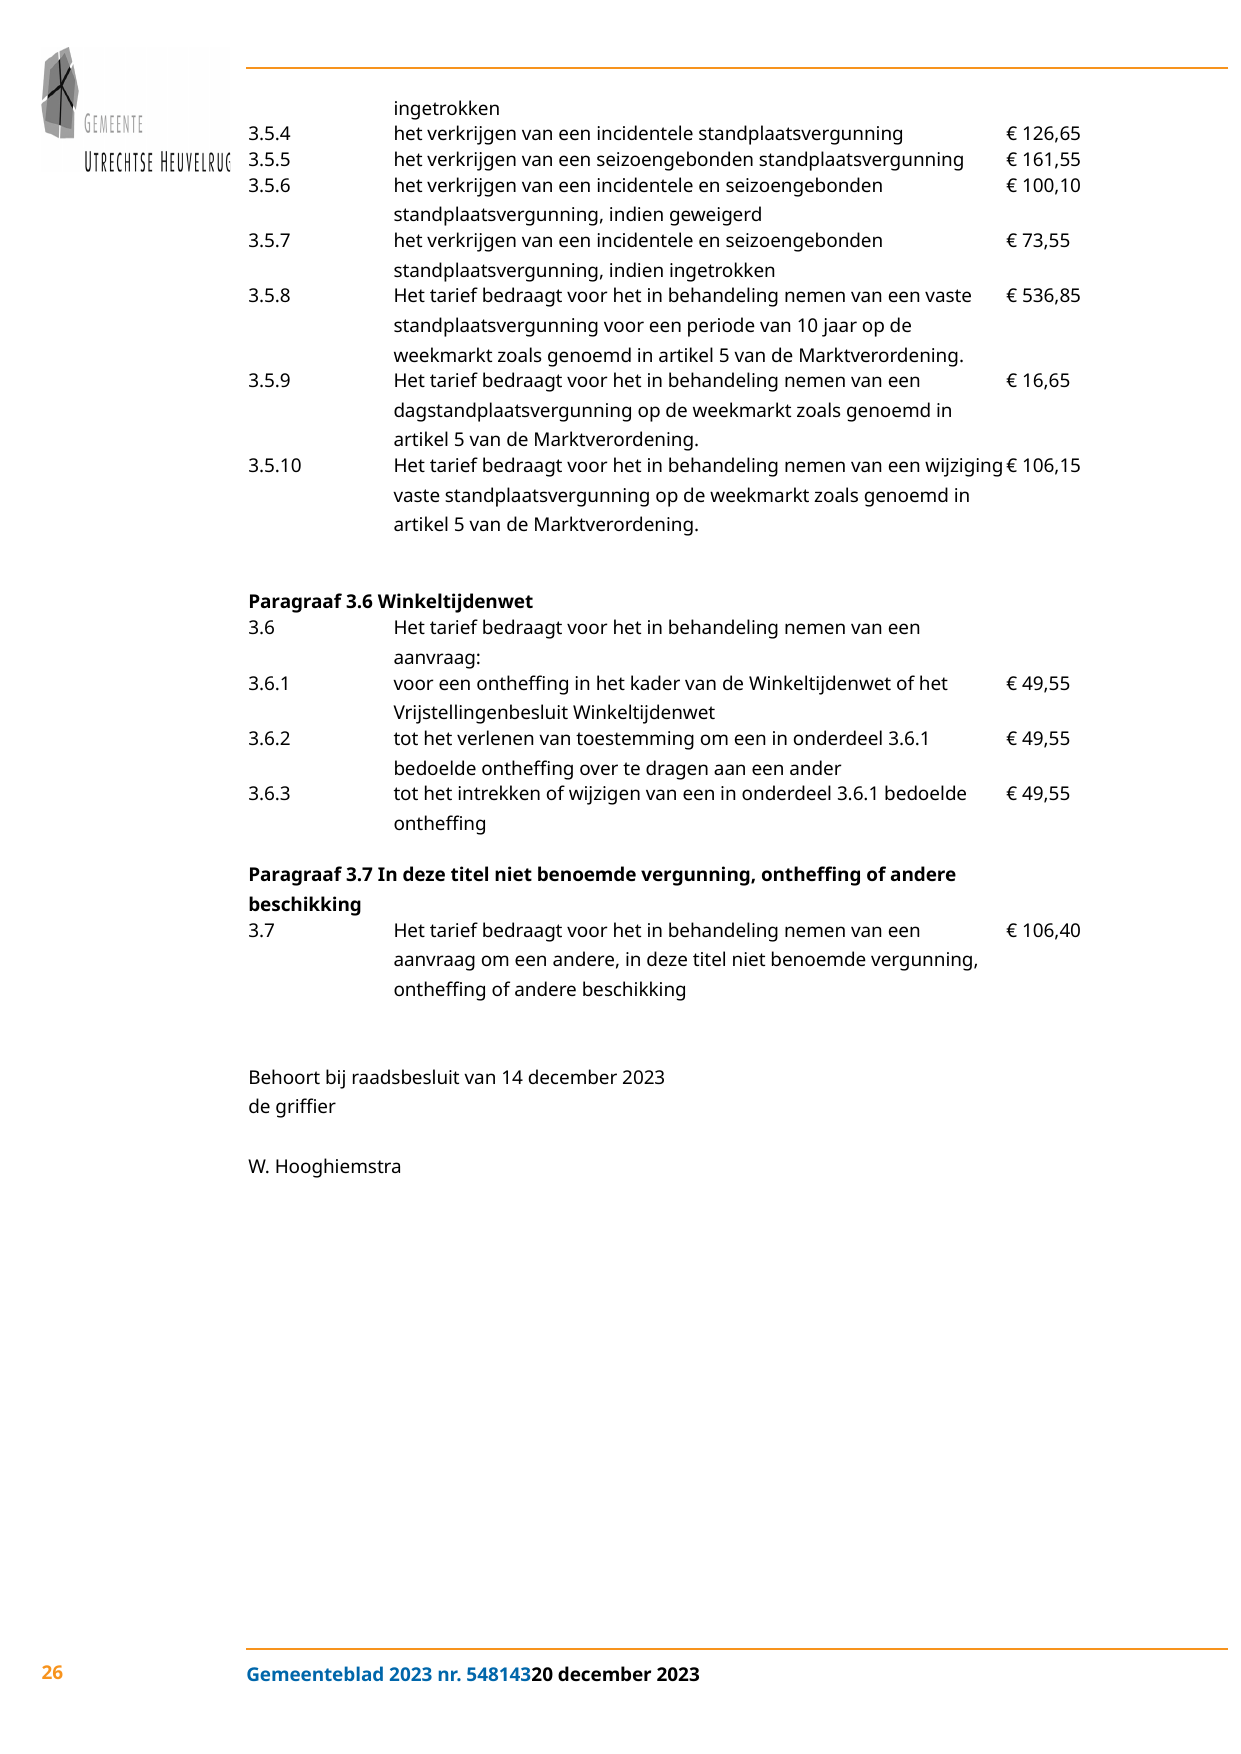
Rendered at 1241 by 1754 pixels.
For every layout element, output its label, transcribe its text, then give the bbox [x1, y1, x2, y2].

table_cell [1006, 861, 1152, 917]
table_cell € 49,55 [1006, 670, 1152, 725]
table_cell [248, 563, 393, 589]
table_cell [248, 537, 393, 563]
table_cell 3.5.6 [248, 172, 393, 227]
table_cell Paragraaf 3.6 Winkeltijdenwet [248, 589, 1006, 614]
table_cell € 49,55 [1006, 725, 1152, 780]
table_cell € 16,65 [1006, 368, 1152, 452]
table_cell voor een ontheffing in het kader van de Winkeltijdenwet of het Vrijstellingenbesluit Winkeltijdenwet [393, 670, 1006, 725]
text W. Hooghiemstra [248, 1153, 1152, 1178]
table_cell € 100,10 [1006, 172, 1152, 227]
table_cell [1006, 589, 1152, 614]
table_cell Paragraaf 3.7 In deze titel niet benoemde vergunning, ontheffing of andere beschikking [248, 861, 1006, 917]
table_cell tot het verlenen van toestemming om een in onderdeel 3.6.1 bedoelde ontheffing over te dragen aan een ander [393, 725, 1006, 780]
table_cell € 49,55 [1006, 780, 1152, 836]
table_cell het verkrijgen van een incidentele en seizoengebonden standplaatsvergunning, indien ingetrokken [393, 227, 1006, 283]
table_cell Het tarief bedraagt voor het in behandeling nemen van een dagstandplaatsvergunning op de weekmarkt zoals genoemd in artikel 5 van de Marktverordening. [393, 368, 1006, 452]
table_cell 3.7 [248, 917, 393, 1002]
text de griffier [248, 1094, 1152, 1119]
table_cell 3.6.1 [248, 670, 393, 725]
picture [41, 47, 231, 172]
table_cell 3.6 [248, 615, 393, 670]
table_cell 3.5.5 [248, 146, 393, 172]
table_cell € 536,85 [1006, 283, 1152, 367]
table_cell 3.6.3 [248, 780, 393, 836]
table_cell 3.5.7 [248, 227, 393, 283]
table_cell 3.5.10 [248, 453, 393, 537]
table_cell [1006, 563, 1152, 589]
table_cell € 106,40 [1006, 917, 1152, 1002]
table_cell Het tarief bedraagt voor het in behandeling nemen van een aanvraag: [393, 615, 1006, 670]
table_cell het verkrijgen van een seizoengebonden standplaatsvergunning [393, 146, 1006, 172]
table_cell Het tarief bedraagt voor het in behandeling nemen van een wijziging vaste standplaatsvergunning op de weekmarkt zoals genoemd in artikel 5 van de Marktverordening. [393, 453, 1006, 537]
table_cell het verkrijgen van een incidentele standplaatsvergunning [393, 121, 1006, 146]
text Behoort bij raadsbesluit van 14 december 2023 [248, 1064, 1152, 1090]
table_cell [393, 563, 1006, 589]
table_cell [393, 537, 1006, 563]
table_cell 3.5.4 [248, 121, 393, 146]
table_cell [393, 836, 1006, 861]
table_cell € 73,55 [1006, 227, 1152, 283]
table_cell € 126,65 [1006, 121, 1152, 146]
table_cell [248, 95, 393, 121]
table_cell tot het intrekken of wijzigen van een in onderdeel 3.6.1 bedoelde ontheffing [393, 780, 1006, 836]
table_cell ingetrokken [393, 95, 1006, 121]
table_cell € 161,55 [1006, 146, 1152, 172]
table_cell 3.6.2 [248, 725, 393, 780]
table_cell Het tarief bedraagt voor het in behandeling nemen van een vaste standplaatsvergunning voor een periode van 10 jaar op de weekmarkt zoals genoemd in artikel 5 van de Marktverordening. [393, 283, 1006, 367]
table_cell 3.5.8 [248, 283, 393, 367]
table_cell [1006, 537, 1152, 563]
table_cell Het tarief bedraagt voor het in behandeling nemen van een aanvraag om een andere, in deze titel niet benoemde vergunning, ontheffing of andere beschikking [393, 917, 1006, 1002]
table_cell € 106,15 [1006, 453, 1152, 537]
table_cell 3.5.9 [248, 368, 393, 452]
table_cell [248, 836, 393, 861]
table_cell [1006, 95, 1152, 121]
table_cell [1006, 836, 1152, 861]
table_cell [1006, 615, 1152, 670]
table_cell het verkrijgen van een incidentele en seizoengebonden standplaatsvergunning, indien geweigerd [393, 172, 1006, 227]
